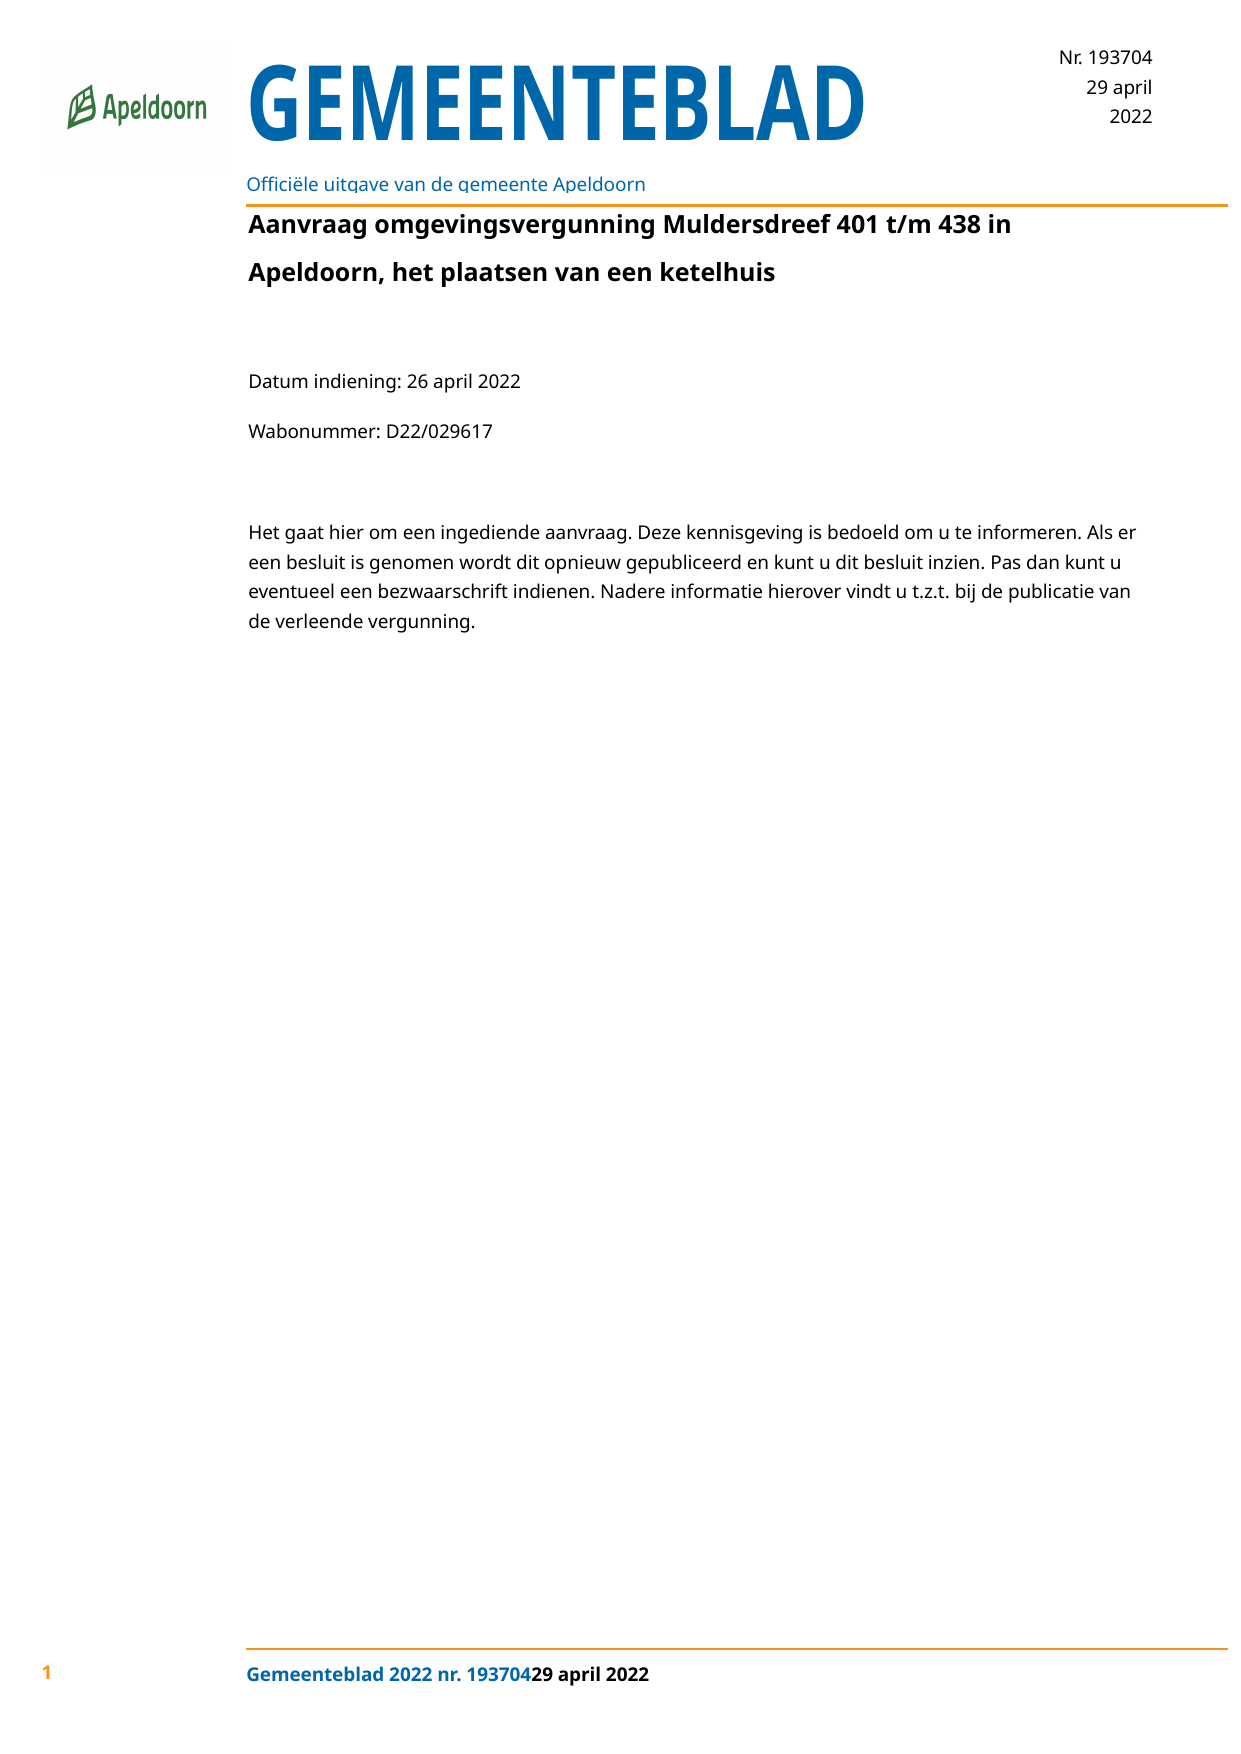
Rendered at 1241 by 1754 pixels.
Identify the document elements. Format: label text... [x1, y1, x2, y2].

text Wabonummer: D22/029617 [248, 419, 1152, 444]
text Aanvraag omgevingsvergunning Muldersdreef 401 t/m 438 in Apeldoorn, het plaatsen van een ketelhuis [248, 207, 1152, 288]
text Datum indiening: 26 april 2022 [248, 368, 1152, 394]
text Het gaat hier om een ingediende aanvraag. Deze kennisgeving is bedoeld om u te informeren. Als er een besluit is genomen wordt dit opnieuw gepubliceerd en kunt u dit besluit inzien. Pas dan kunt u eventueel een bezwaarschrift indienen. Nadere informatie hierover vindt u t.z.t. bij de publicatie van de verleende vergunning. [248, 519, 1152, 634]
picture [41, 47, 231, 172]
